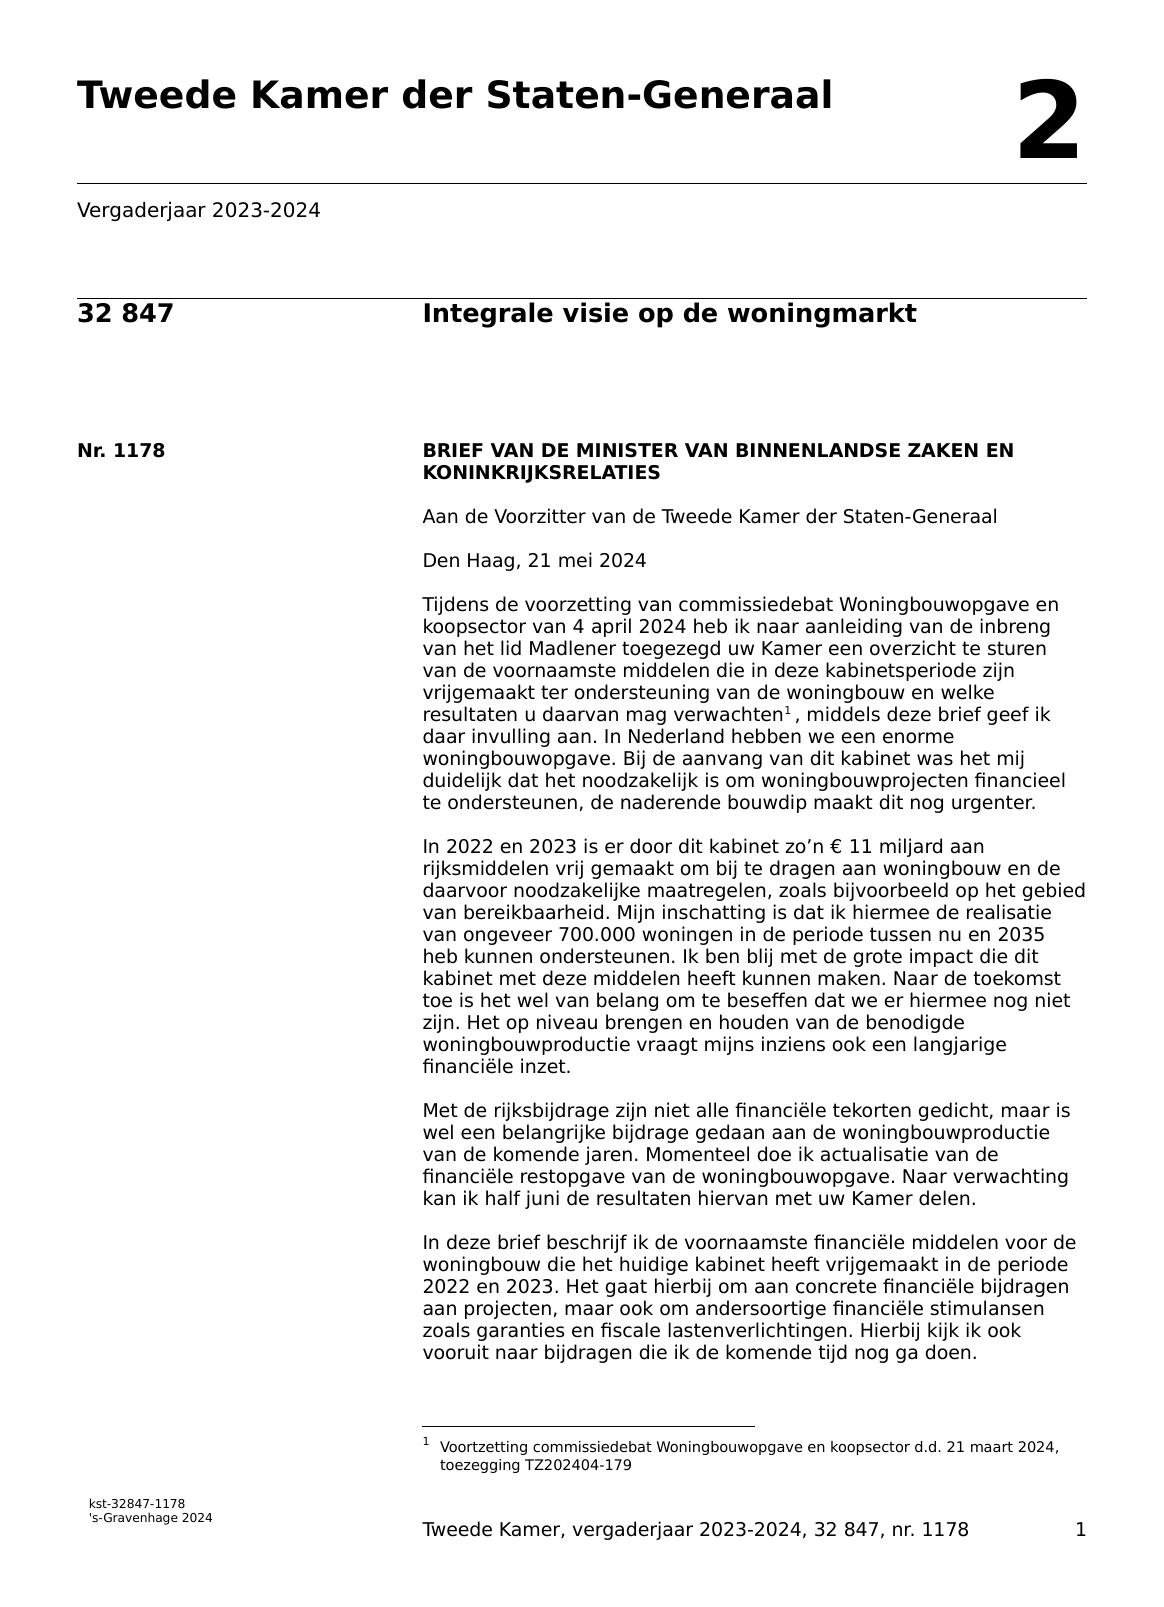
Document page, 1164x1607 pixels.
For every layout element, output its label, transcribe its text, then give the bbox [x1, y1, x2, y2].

text kst-32847-1178 [88, 1497, 323, 1511]
text Aan de Voorzitter van de Tweede Kamer der Staten-Generaal [422, 506, 1087, 528]
text 's-Gravenhage 2024 [88, 1511, 323, 1525]
text In deze brief beschrijf ik de voornaamste financiële middelen voor de woningbouw die het huidige kabinet heeft vrijgemaakt in de periode 2022 en 2023. Het gaat hierbij om aan concrete financiële bijdragen aan projecten, maar ook om andersoortige financiële stimulansen zoals garanties en fiscale lastenverlichtingen. Hierbij kijk ik ook vooruit naar bijdragen die ik de komende tijd nog ga doen. [422, 1232, 1087, 1364]
subtitle Nr. 1178 BRIEF VAN DE MINISTER VAN BINNENLANDSE ZAKEN EN KONINKRIJKSRELATIES [77, 440, 1087, 484]
table_header Tweede Kamer der Staten-Generaal [77, 59, 886, 183]
text Tijdens de voorzetting van commissiedebat Woningbouwopgave en koopsector van 4 april 2024 heb ik naar aanleiding van de inbreng van het lid Madlener toegezegd uw Kamer een overzicht te sturen van de voornaamste middelen die in deze kabinetsperiode zijn vrijgemaakt ter ondersteuning van de woningbouw en welke resultaten u daarvan mag verwachten, middels deze brief geef ik daar invulling aan. In Nederland hebben we een enorme woningbouwopgave. Bij de aanvang van dit kabinet was het mij duidelijk dat het noodzakelijk is om woningbouwprojecten financieel te ondersteunen, de naderende bouwdip maakt dit nog urgenter. [422, 594, 1087, 814]
text Den Haag, 21 mei 2024 [422, 550, 1087, 572]
subtitle 32 847 Integrale visie op de woningmarkt [77, 299, 1087, 329]
text Voortzetting commissiedebat Woningbouwopgave en koopsector d.d. 21 maart 2024, toezegging TZ202404-179 [422, 1435, 1087, 1474]
table_cell Vergaderjaar 2023-2024 [77, 184, 1087, 298]
table_header 2 [886, 59, 1087, 183]
text In 2022 en 2023 is er door dit kabinet zo’n € 11 miljard aan rijksmiddelen vrij gemaakt om bij te dragen aan woningbouw en de daarvoor noodzakelijke maatregelen, zoals bijvoorbeeld op het gebied van bereikbaarheid. Mijn inschatting is dat ik hiermee de realisatie van ongeveer 700.000 woningen in de periode tussen nu en 2035 heb kunnen ondersteunen. Ik ben blij met de grote impact die dit kabinet met deze middelen heeft kunnen maken. Naar de toekomst toe is het wel van belang om te beseffen dat we er hiermee nog niet zijn. Het op niveau brengen en houden van de benodigde woningbouwproductie vraagt mijns inziens ook een langjarige financiële inzet. [422, 836, 1087, 1078]
text Met de rijksbijdrage zijn niet alle financiële tekorten gedicht, maar is wel een belangrijke bijdrage gedaan aan de woningbouwproductie van de komende jaren. Momenteel doe ik actualisatie van de financiële restopgave van de woningbouwopgave. Naar verwachting kan ik half juni de resultaten hiervan met uw Kamer delen. [422, 1100, 1087, 1210]
